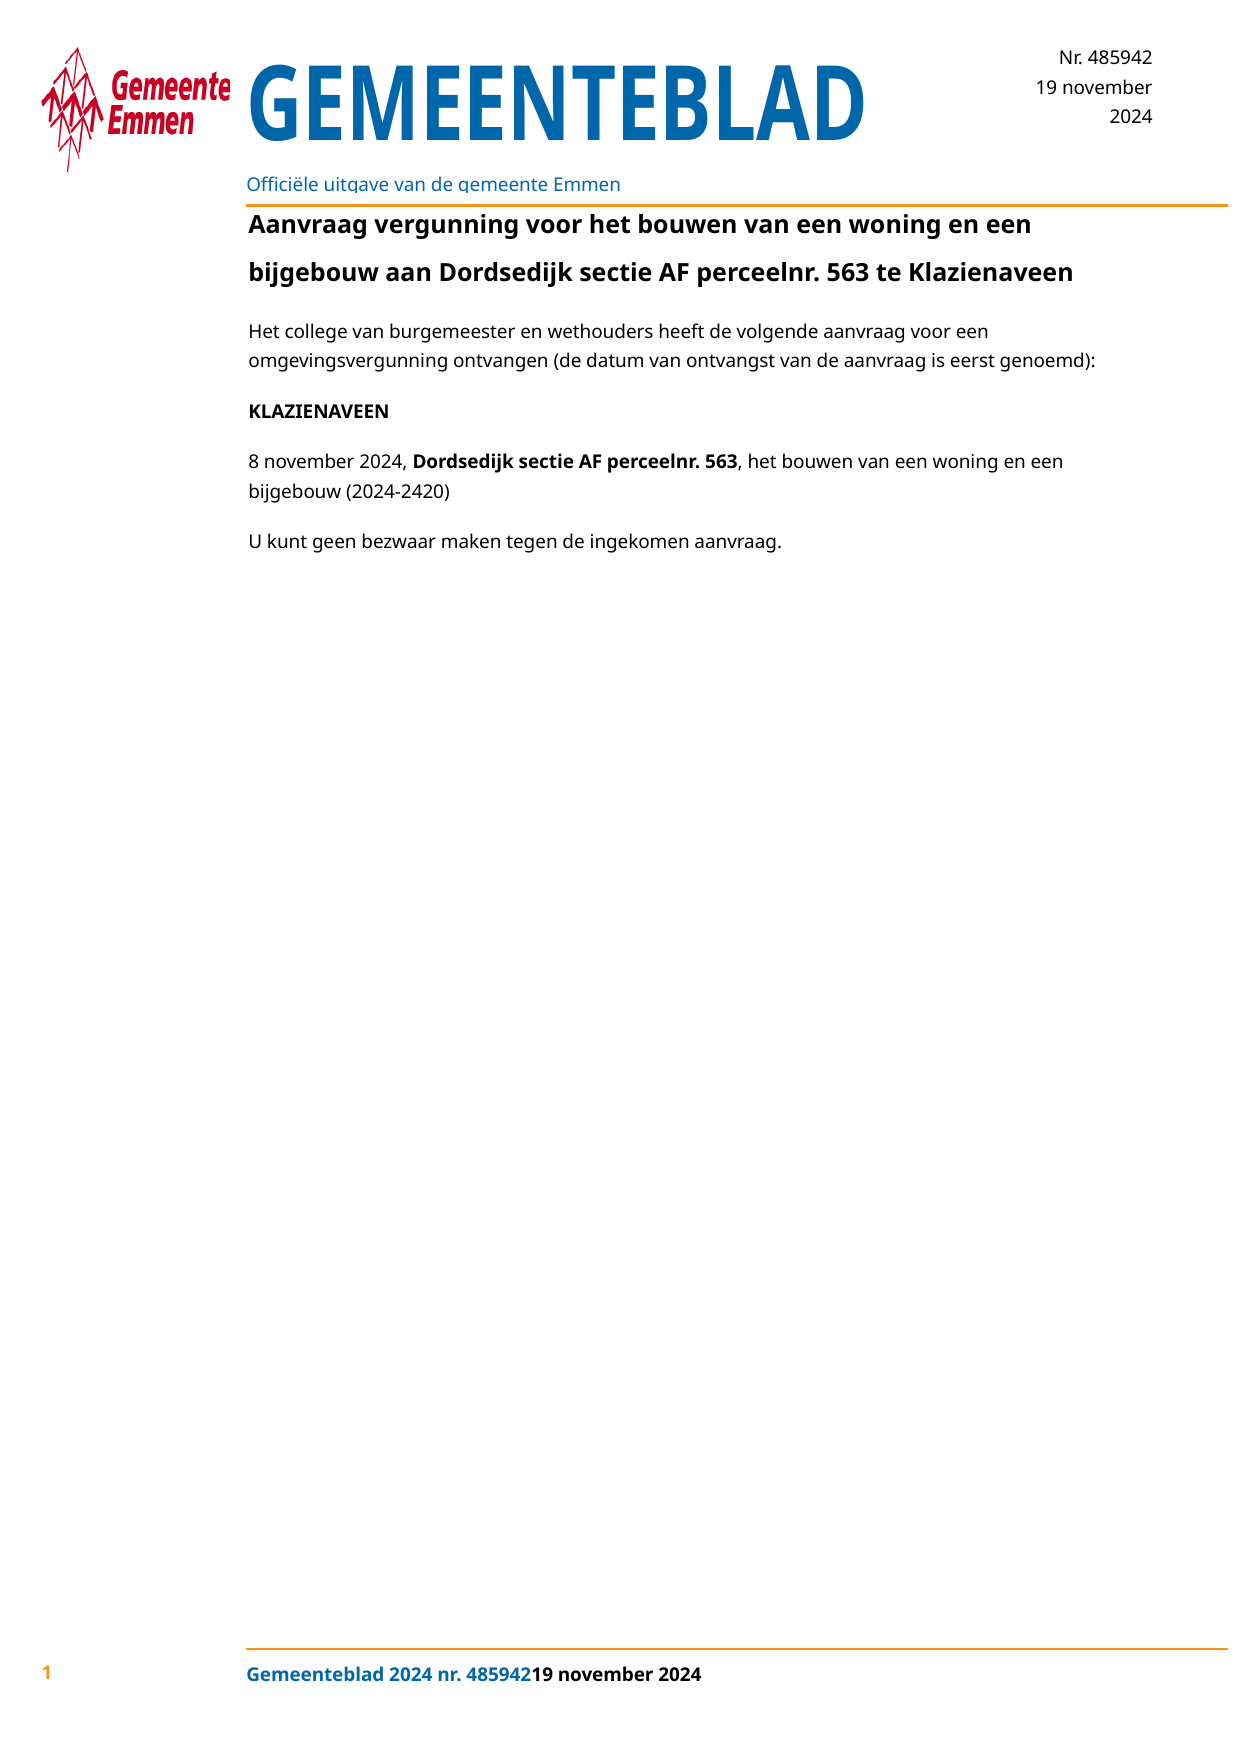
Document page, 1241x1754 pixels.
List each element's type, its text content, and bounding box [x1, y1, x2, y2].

text Aanvraag vergunning voor het bouwen van een woning en een bijgebouw aan Dordsedijk sectie AF perceelnr. 563 te Klazienaveen [248, 207, 1152, 288]
text 8 november 2024, Dordsedijk sectie AF perceelnr. 563, het bouwen van een woning en een bijgebouw (2024-2420) [248, 448, 1152, 504]
text U kunt geen bezwaar maken tegen de ingekomen aanvraag. [248, 528, 1152, 554]
picture [41, 47, 231, 172]
text KLAZIENAVEEN [248, 398, 1152, 424]
text Het college van burgemeester en wethouders heeft de volgende aanvraag voor een omgevingsvergunning ontvangen (de datum van ontvangst van de aanvraag is eerst genoemd): [248, 318, 1152, 373]
